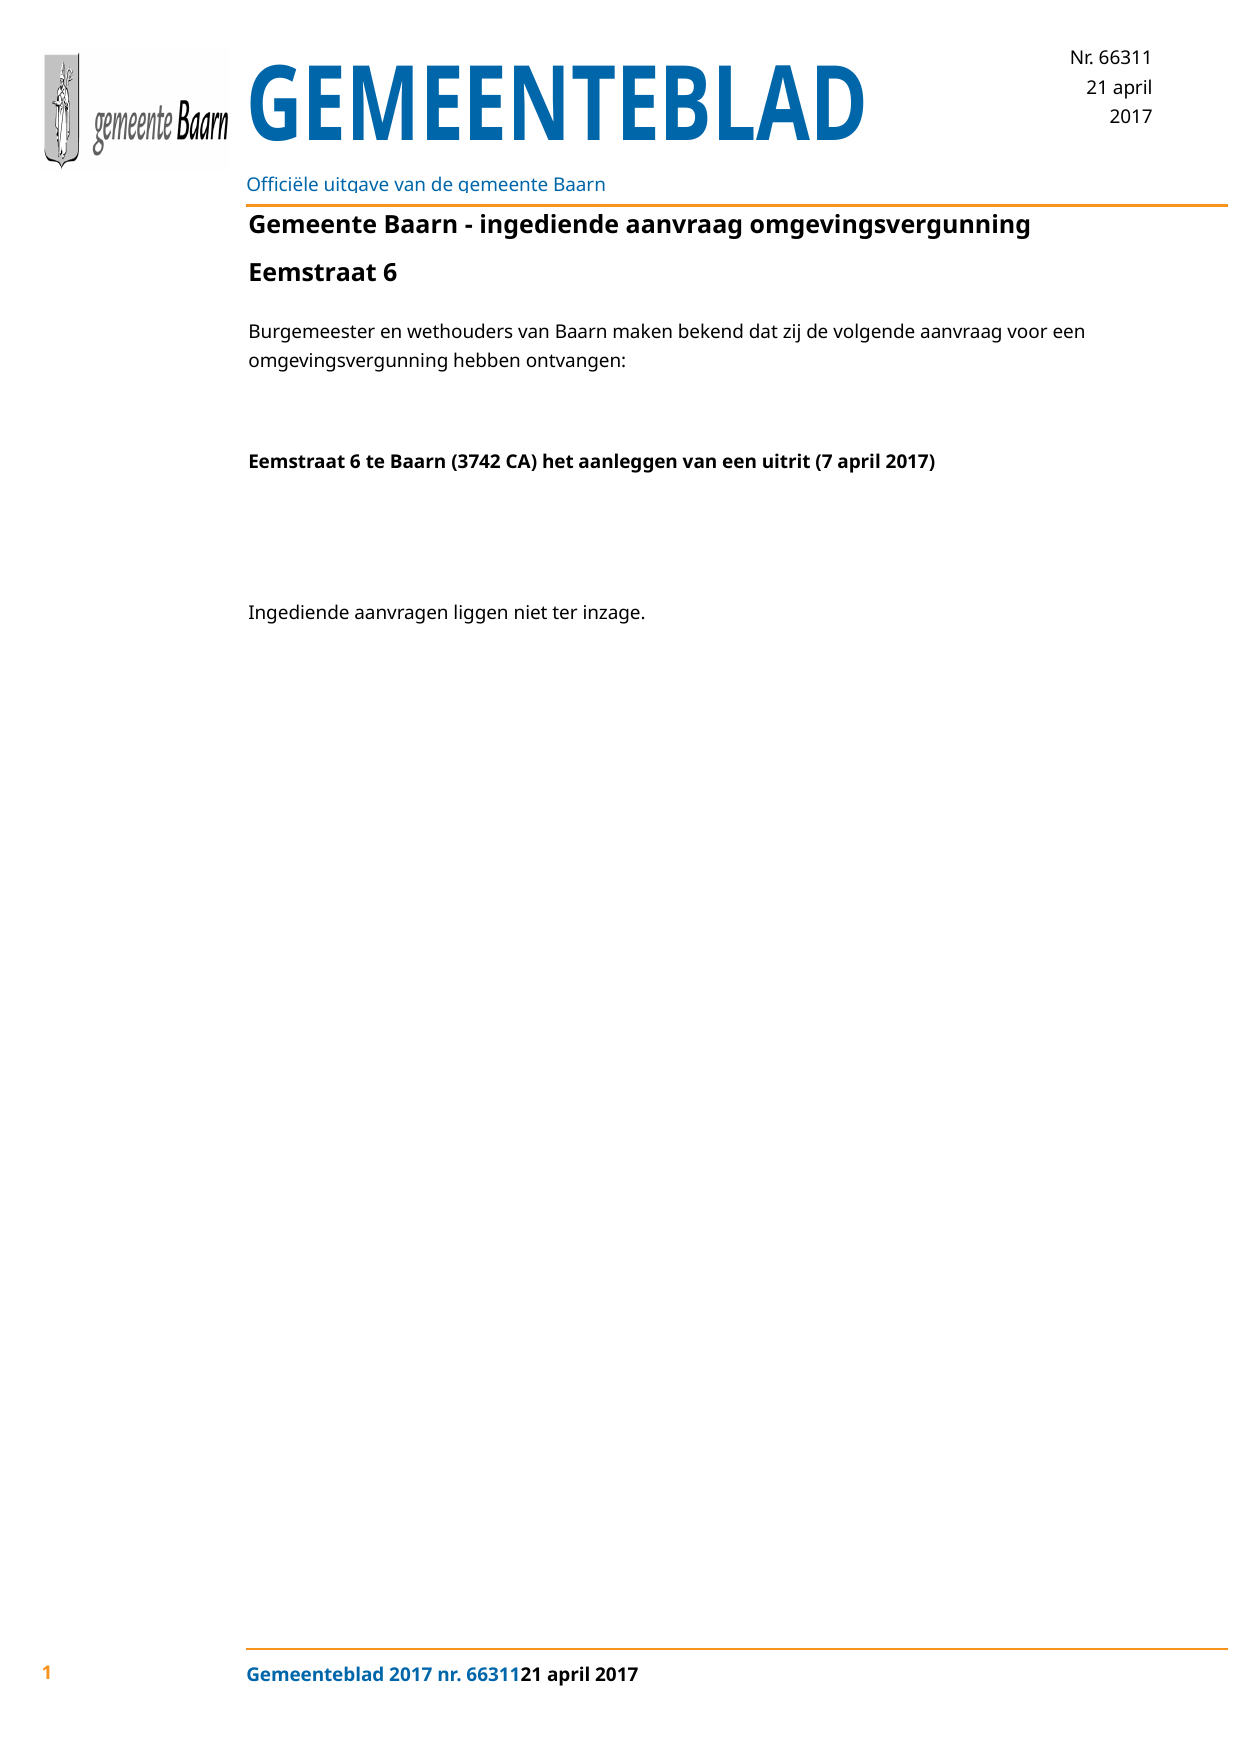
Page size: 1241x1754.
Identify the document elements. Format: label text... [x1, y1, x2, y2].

text Burgemeester en wethouders van Baarn maken bekend dat zij de volgende aanvraag voor een omgevingsvergunning hebben ontvangen: [248, 318, 1152, 373]
text Eemstraat 6 te Baarn (3742 CA) het aanleggen van een uitrit (7 april 2017) [248, 448, 1152, 474]
text Gemeente Baarn - ingediende aanvraag omgevingsvergunning Eemstraat 6 [248, 207, 1152, 288]
picture [41, 47, 231, 172]
text Ingediende aanvragen liggen niet ter inzage. [248, 599, 1152, 625]
